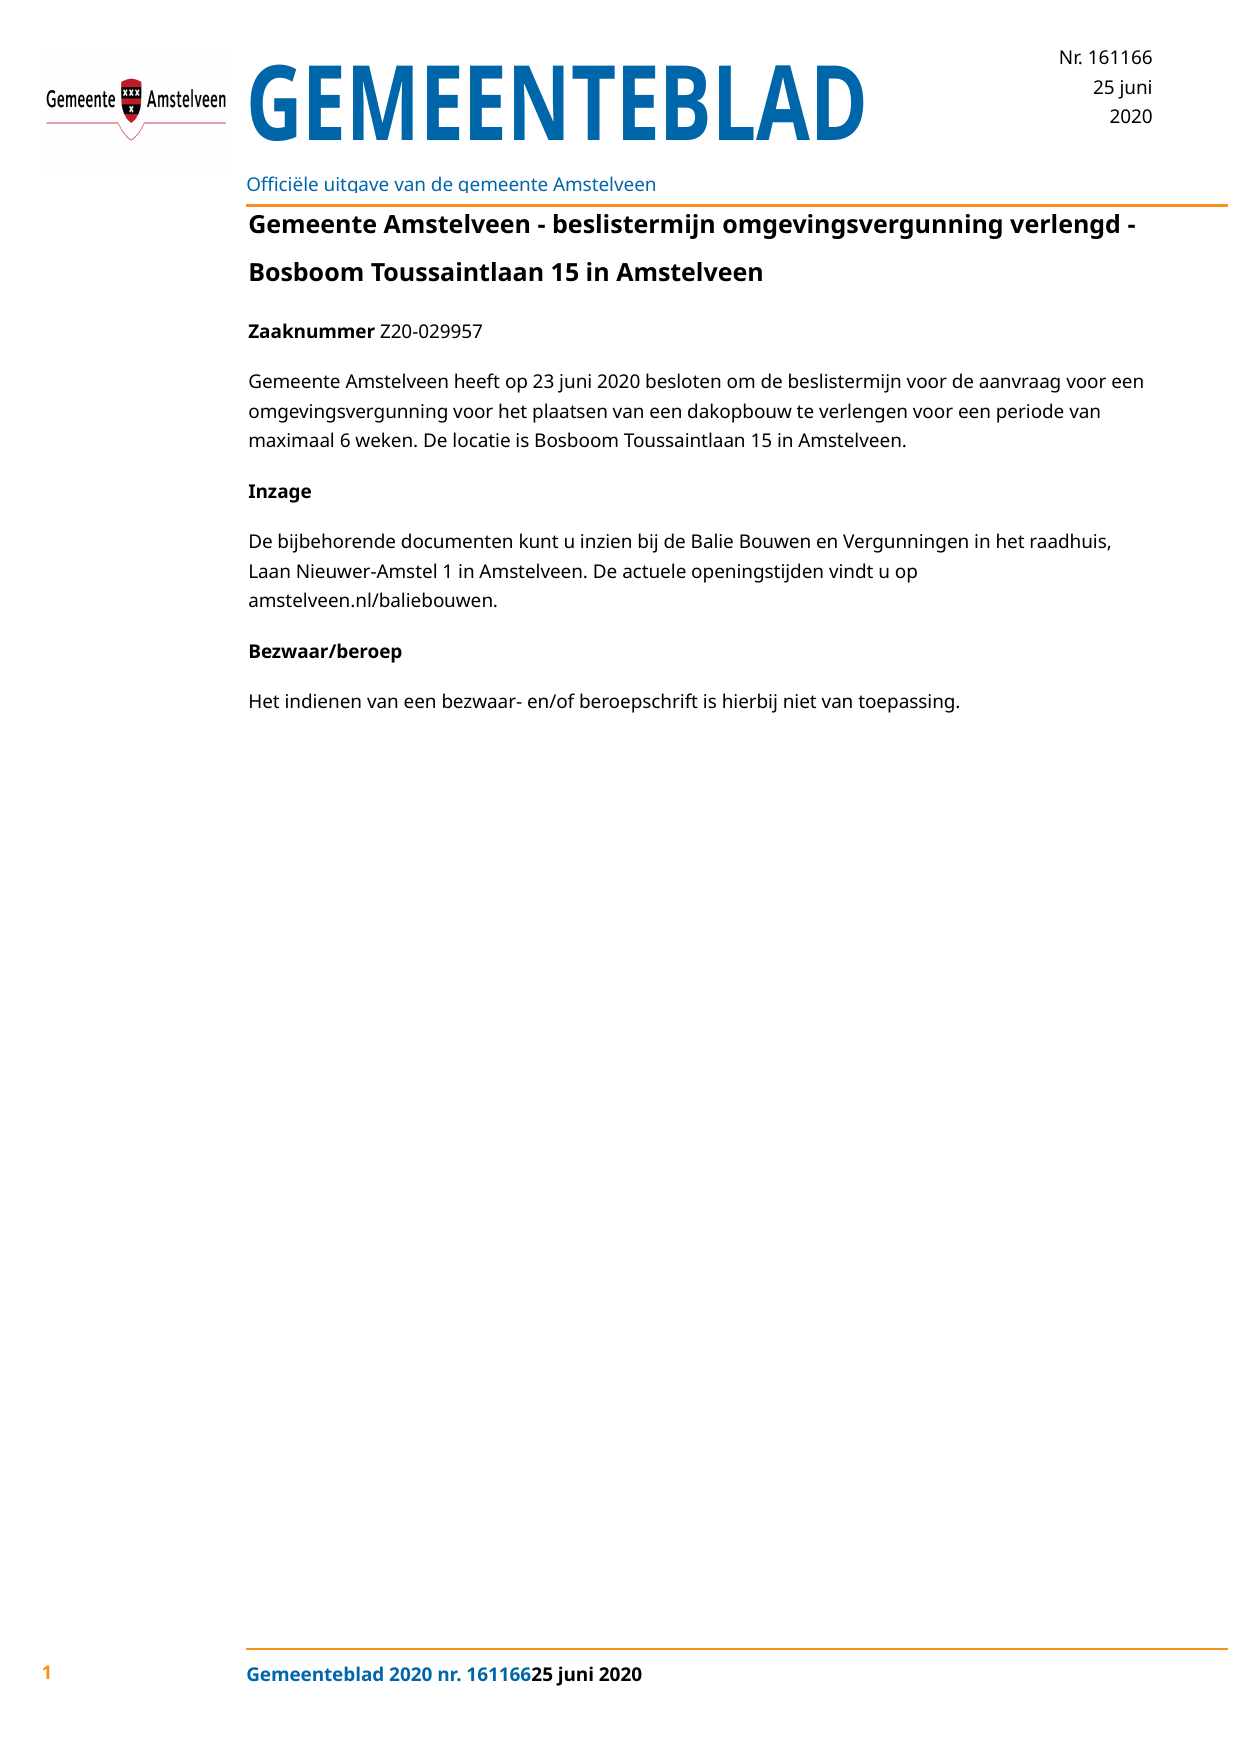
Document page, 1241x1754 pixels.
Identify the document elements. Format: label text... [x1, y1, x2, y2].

text De bijbehorende documenten kunt u inzien bij de Balie Bouwen en Vergunningen in het raadhuis, Laan Nieuwer-Amstel 1 in Amstelveen. De actuele openingstijden vindt u op amstelveen.nl/baliebouwen. [248, 528, 1152, 613]
picture [41, 47, 231, 172]
text Het indienen van een bezwaar- en/of beroepschrift is hierbij niet van toepassing. [248, 688, 1152, 714]
text Inzage [248, 478, 1152, 504]
text Zaaknummer Z20-029957 [248, 318, 1152, 344]
text Gemeente Amstelveen heeft op 23 juni 2020 besloten om de beslistermijn voor de aanvraag voor een omgevingsvergunning voor het plaatsen van een dakopbouw te verlengen voor een periode van maximaal 6 weken. De locatie is Bosboom Toussaintlaan 15 in Amstelveen. [248, 368, 1152, 453]
text Bezwaar/beroep [248, 638, 1152, 664]
text Gemeente Amstelveen - beslistermijn omgevingsvergunning verlengd - Bosboom Toussaintlaan 15 in Amstelveen [248, 207, 1152, 288]
